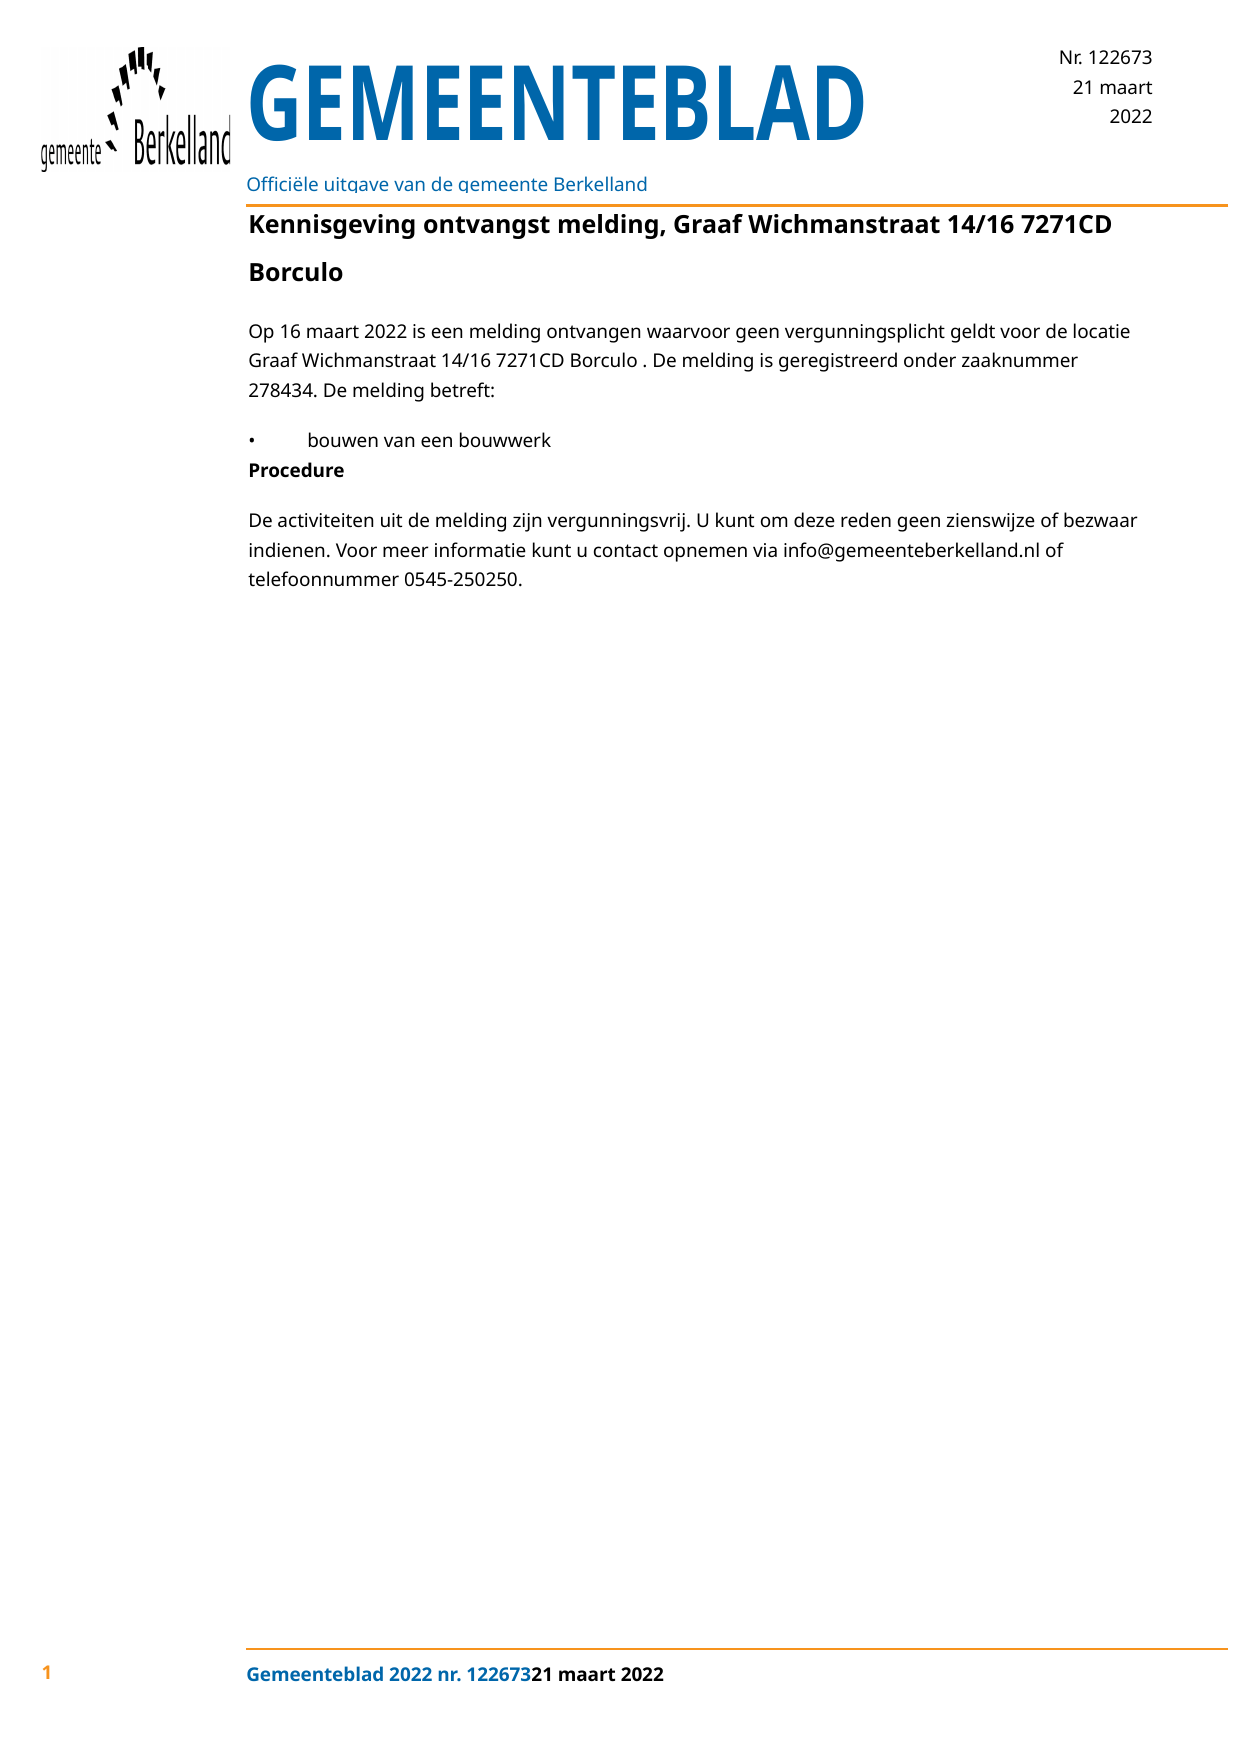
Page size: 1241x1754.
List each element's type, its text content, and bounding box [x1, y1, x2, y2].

picture [41, 47, 231, 172]
text Op 16 maart 2022 is een melding ontvangen waarvoor geen vergunningsplicht geldt voor de locatie Graaf Wichmanstraat 14/16 7271CD Borculo . De melding is geregistreerd onder zaaknummer 278434. De melding betreft: [248, 318, 1152, 403]
text Procedure [248, 457, 1152, 483]
list bouwen van een bouwwerk [248, 427, 1152, 453]
text De activiteiten uit de melding zijn vergunningsvrij. U kunt om deze reden geen zienswijze of bezwaar indienen. Voor meer informatie kunt u contact opnemen via info@gemeenteberkelland.nl of telefoonnummer 0545-250250. [248, 507, 1152, 592]
text Kennisgeving ontvangst melding, Graaf Wichmanstraat 14/16 7271CD Borculo [248, 207, 1152, 288]
